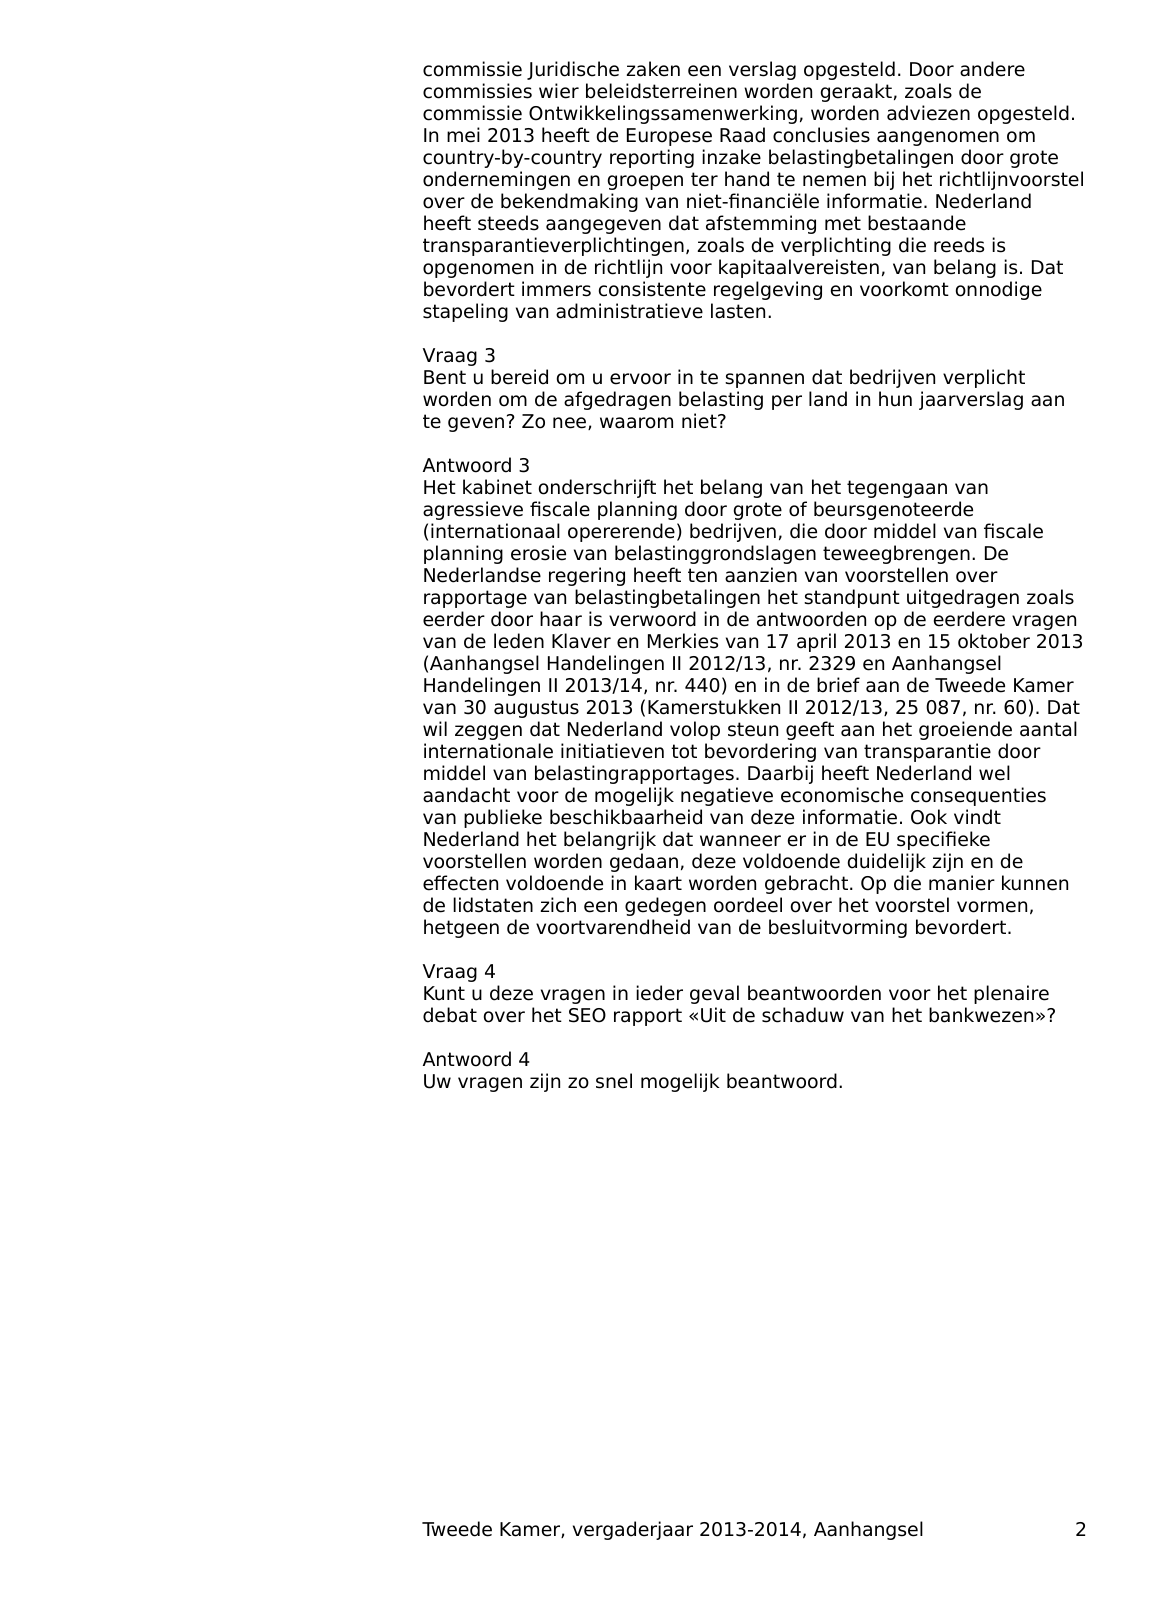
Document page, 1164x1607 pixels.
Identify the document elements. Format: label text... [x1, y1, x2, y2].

text Vraag 3 [422, 345, 1087, 367]
text Uw vragen zijn zo snel mogelijk beantwoord. [422, 1071, 1087, 1093]
text Bent u bereid om u ervoor in te spannen dat bedrijven verplicht worden om de afgedragen belasting per land in hun jaarverslag aan te geven? Zo nee, waarom niet? [422, 367, 1087, 433]
text In mei 2013 heeft de Europese Raad conclusies aangenomen om country-by-country reporting inzake belastingbetalingen door grote ondernemingen en groepen ter hand te nemen bij het richtlijnvoorstel over de bekendmaking van niet-financiële informatie. Nederland heeft steeds aangegeven dat afstemming met bestaande transparantieverplichtingen, zoals de verplichting die reeds is opgenomen in de richtlijn voor kapitaalvereisten, van belang is. Dat bevordert immers consistente regelgeving en voorkomt onnodige stapeling van administratieve lasten. [422, 125, 1087, 323]
text Vraag 4 [422, 961, 1087, 983]
text commissie Juridische zaken een verslag opgesteld. Door andere commissies wier beleidsterreinen worden geraakt, zoals de commissie Ontwikkelingssamenwerking, worden adviezen opgesteld. [422, 59, 1087, 125]
text Het kabinet onderschrijft het belang van het tegengaan van agressieve fiscale planning door grote of beursgenoteerde (internationaal opererende) bedrijven, die door middel van fiscale planning erosie van belastinggrondslagen teweegbrengen. De Nederlandse regering heeft ten aanzien van voorstellen over rapportage van belastingbetalingen het standpunt uitgedragen zoals eerder door haar is verwoord in de antwoorden op de eerdere vragen van de leden Klaver en Merkies van 17 april 2013 en 15 oktober 2013 (Aanhangsel Handelingen II 2012/13, nr. 2329 en Aanhangsel Handelingen II 2013/14, nr. 440) en in de brief aan de Tweede Kamer van 30 augustus 2013 (Kamerstukken II 2012/13, 25 087, nr. 60). Dat wil zeggen dat Nederland volop steun geeft aan het groeiende aantal internationale initiatieven tot bevordering van transparantie door middel van belastingrapportages. Daarbij heeft Nederland wel aandacht voor de mogelijk negatieve economische consequenties van publieke beschikbaarheid van deze informatie. Ook vindt Nederland het belangrijk dat wanneer er in de EU specifieke voorstellen worden gedaan, deze voldoende duidelijk zijn en de effecten voldoende in kaart worden gebracht. Op die manier kunnen de lidstaten zich een gedegen oordeel over het voorstel vormen, hetgeen de voortvarendheid van de besluitvorming bevordert. [422, 477, 1087, 939]
text Kunt u deze vragen in ieder geval beantwoorden voor het plenaire debat over het SEO rapport «Uit de schaduw van het bankwezen»? [422, 983, 1087, 1027]
text Antwoord 3 [422, 455, 1087, 477]
text Antwoord 4 [422, 1049, 1087, 1071]
